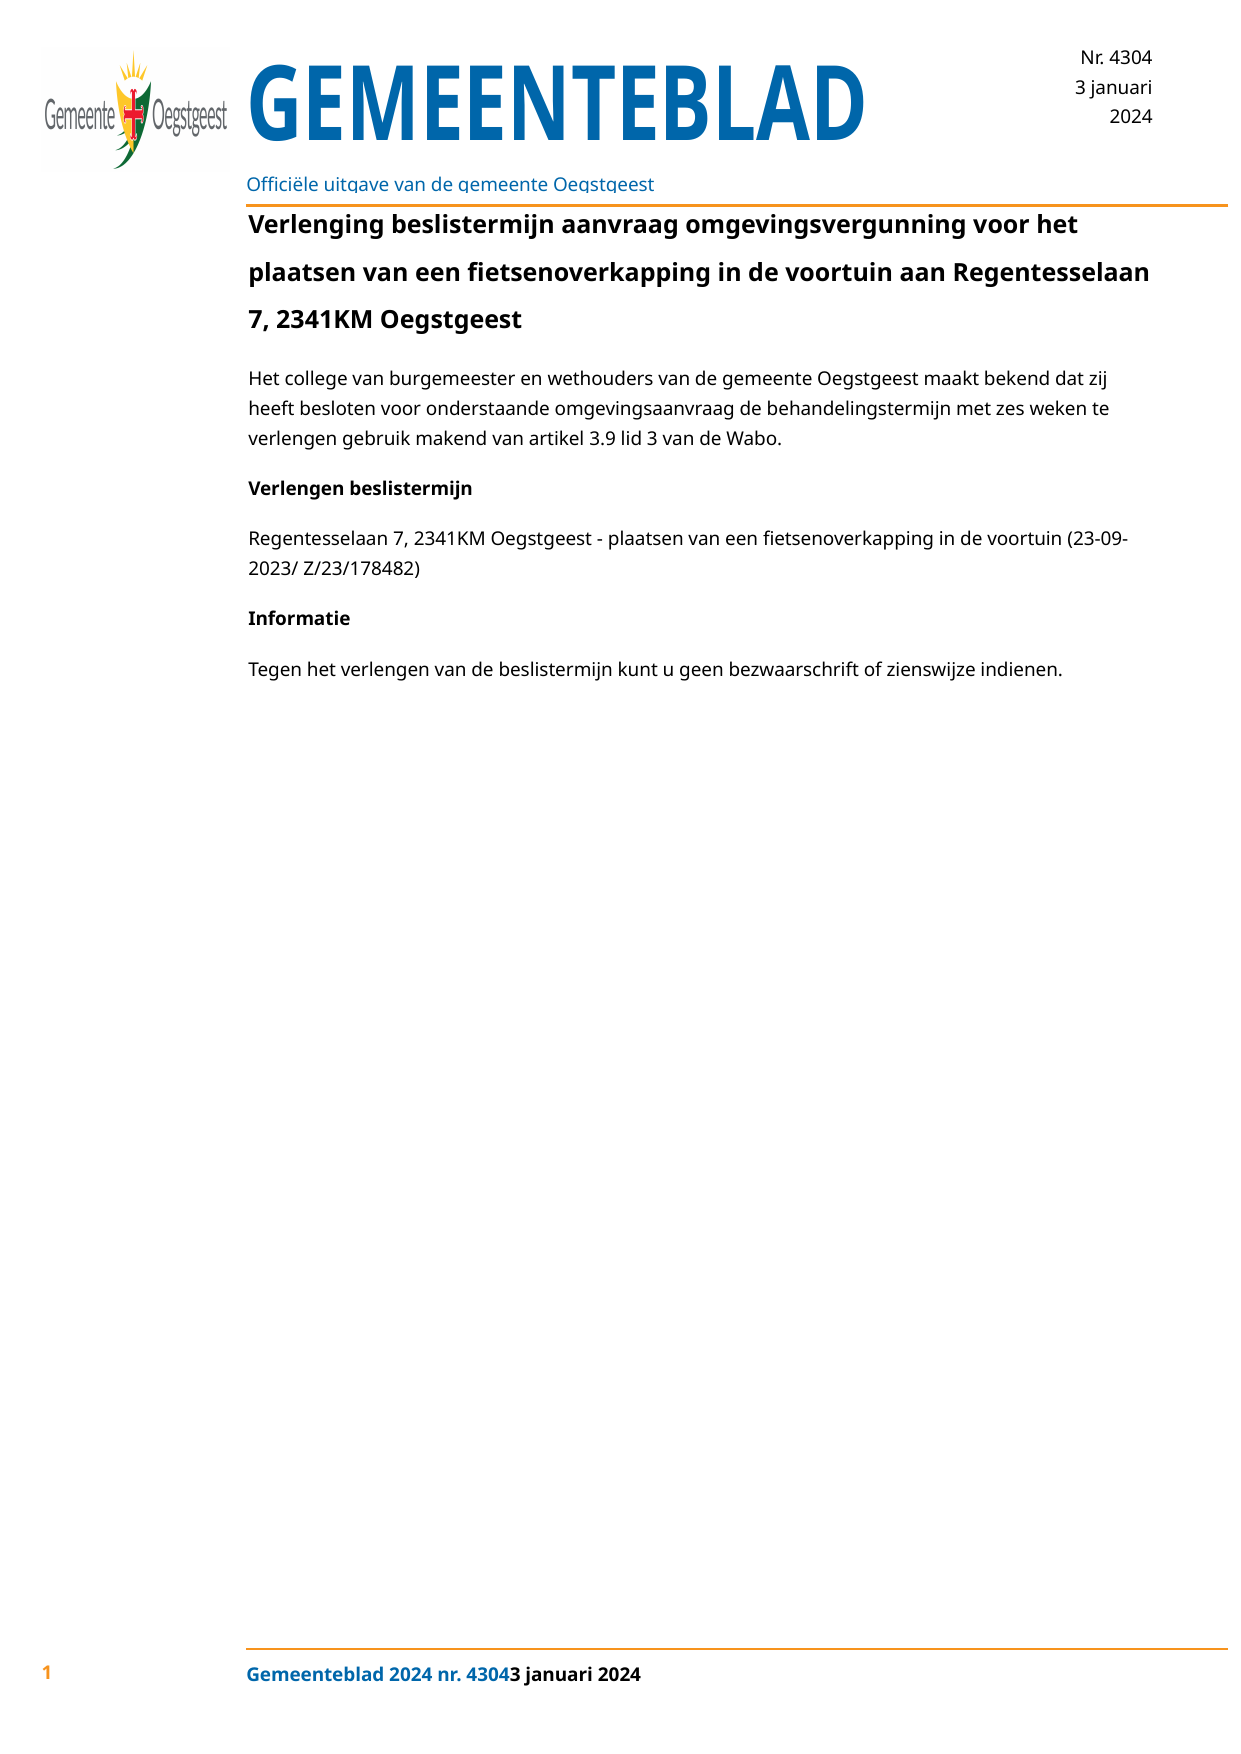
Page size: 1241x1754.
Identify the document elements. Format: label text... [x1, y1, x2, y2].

text Informatie [248, 606, 1152, 631]
text Tegen het verlengen van de beslistermijn kunt u geen bezwaarschrift of zienswijze indienen. [248, 656, 1152, 682]
picture [41, 47, 231, 172]
text Regentesselaan 7, 2341KM Oegstgeest - plaatsen van een fietsenoverkapping in de voortuin (23-09-2023/ Z/23/178482) [248, 526, 1152, 581]
text Het college van burgemeester en wethouders van de gemeente Oegstgeest maakt bekend dat zij heeft besloten voor onderstaande omgevingsaanvraag de behandelingstermijn met zes weken te verlengen gebruik makend van artikel 3.9 lid 3 van de Wabo. [248, 366, 1152, 450]
text Verlengen beslistermijn [248, 475, 1152, 501]
text Verlenging beslistermijn aanvraag omgevingsvergunning voor het plaatsen van een fietsenoverkapping in de voortuin aan Regentesselaan 7, 2341KM Oegstgeest [248, 207, 1152, 336]
